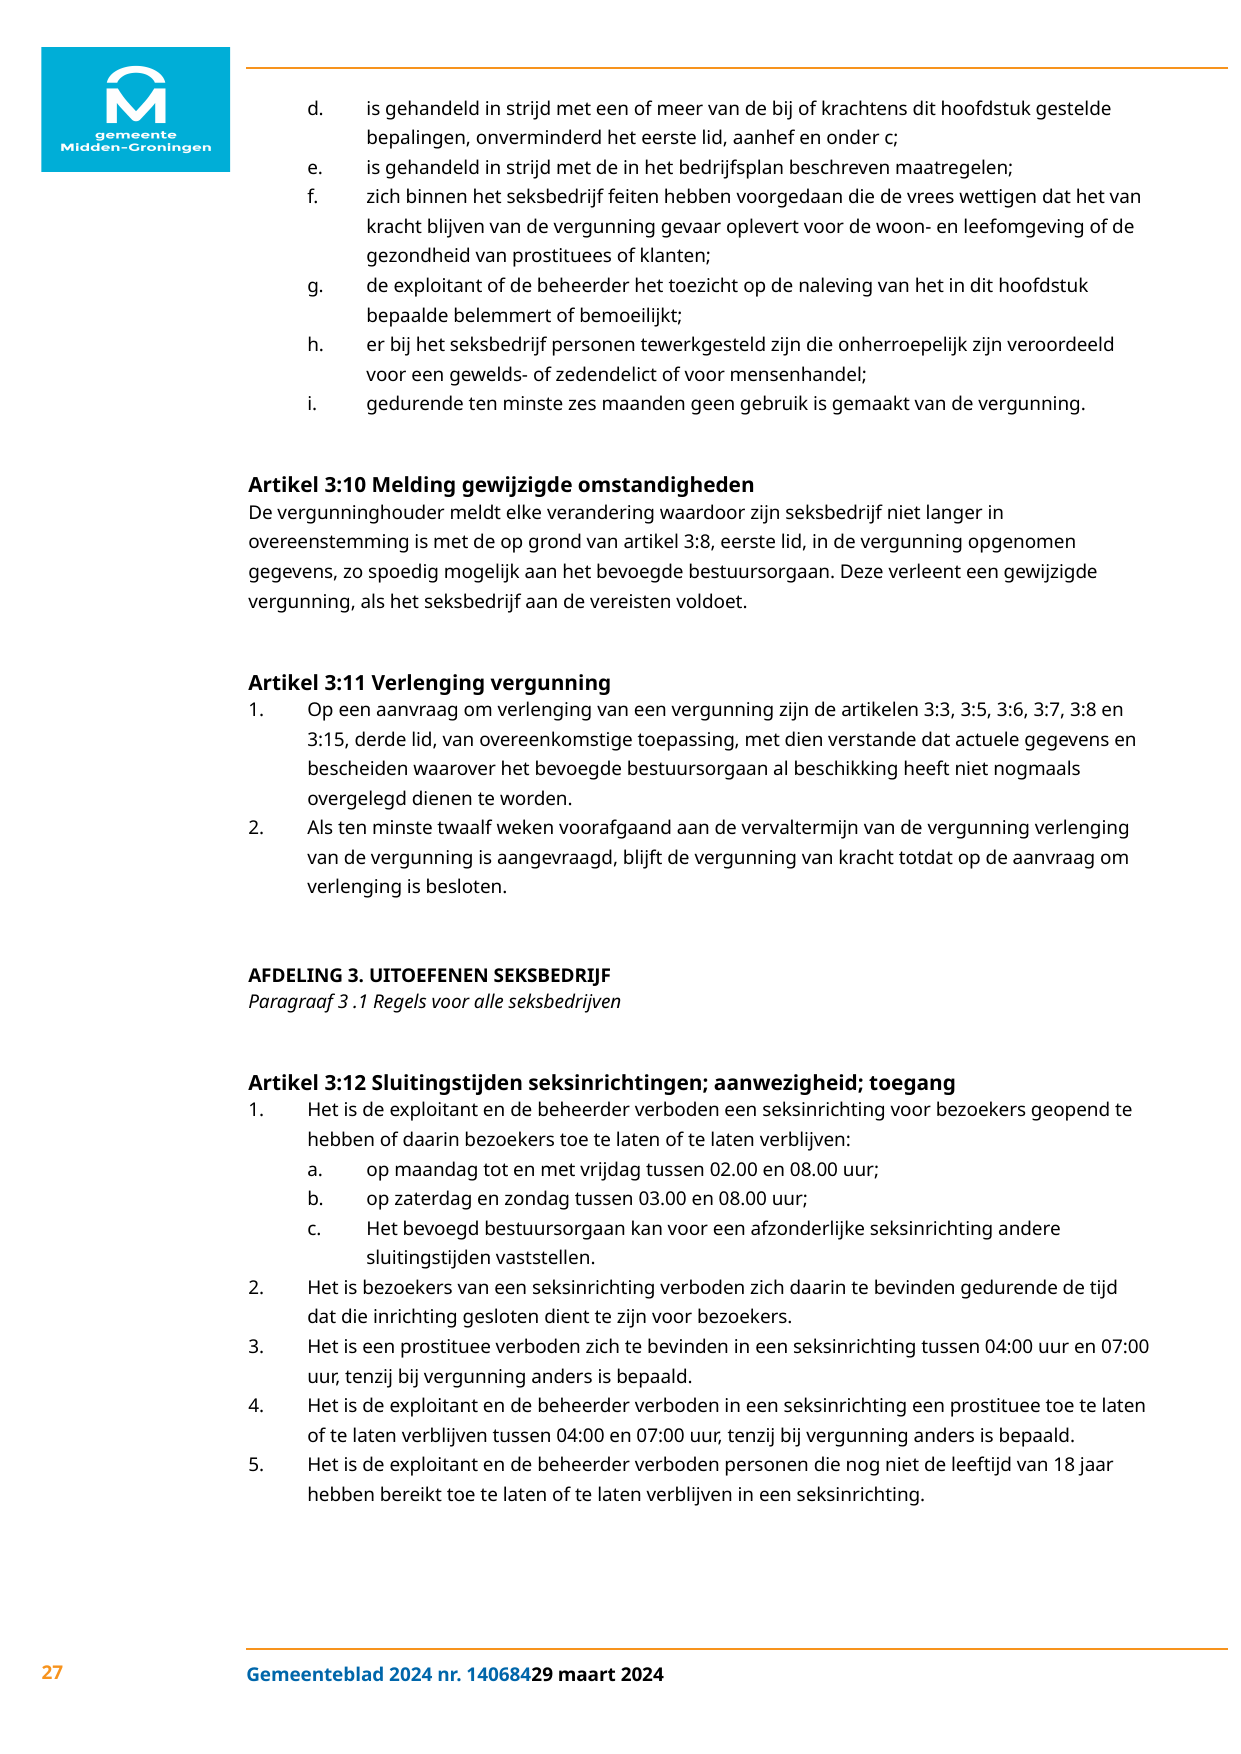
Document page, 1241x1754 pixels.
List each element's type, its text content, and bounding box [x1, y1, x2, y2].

list Het is de exploitant en de beheerder verboden in een seksinrichting een prostituee toe te laten of te laten verblijven tussen 04:00 en 07:00 uur, tenzij bij vergunning anders is bepaald. [248, 1392, 1152, 1448]
text Artikel 3:12 Sluitingstijden seksinrichtingen; aanwezigheid; toegang [248, 1068, 1152, 1097]
list Het is de exploitant en de beheerder verboden personen die nog niet de leeftijd van 18 jaar hebben bereikt toe te laten of te laten verblijven in een seksinrichting. [248, 1452, 1152, 1507]
list er bij het seksbedrijf personen tewerkgesteld zijn die onherroepelijk zijn veroordeeld voor een gewelds- of zedendelict of voor mensenhandel; [307, 331, 1152, 387]
list is gehandeld in strijd met een of meer van de bij of krachtens dit hoofdstuk gestelde bepalingen, onverminderd het eerste lid, aanhef en onder c; [307, 95, 1152, 150]
picture [108, 66, 164, 82]
list de exploitant of de beheerder het toezicht op de naleving van het in dit hoofdstuk bepaalde belemmert of bemoeilijkt; [307, 272, 1152, 328]
list Als ten minste twaalf weken voorafgaand aan de vervaltermijn van de vergunning verlenging van de vergunning is aangevraagd, blijft de vergunning van kracht totdat op de aanvraag om verlenging is besloten. [248, 814, 1152, 899]
list op zaterdag en zondag tussen 03.00 en 08.00 uur; [307, 1185, 1152, 1211]
list Op een aanvraag om verlenging van een vergunning zijn de artikelen 3:3, 3:5, 3:6, 3:7, 3:8 en 3:15, derde lid, van overeenkomstige toepassing, met dien verstande dat actuele gegevens en bescheiden waarover het bevoegde bestuursorgaan al beschikking heeft niet nogmaals overgelegd dienen te worden. [248, 696, 1152, 811]
text Artikel 3:10 Melding gewijzigde omstandigheden [248, 471, 1152, 499]
text Artikel 3:11 Verlenging vergunning [248, 668, 1152, 696]
list Het bevoegd bestuursorgaan kan voor een afzonderlijke seksinrichting andere sluitingstijden vaststellen. [307, 1215, 1152, 1270]
list zich binnen het seksbedrijf feiten hebben voorgedaan die de vrees wettigen dat het van kracht blijven van de vergunning gevaar oplevert voor de woon- en leefomgeving of de gezondheid van prostituees of klanten; [307, 183, 1152, 268]
text De vergunninghouder meldt elke verandering waardoor zijn seksbedrijf niet langer in overeenstemming is met de op grond van artikel 3:8, eerste lid, in de vergunning opgenomen gegevens, zo spoedig mogelijk aan het bevoegde bestuursorgaan. Deze verleent een gewijzigde vergunning, als het seksbedrijf aan de vereisten voldoet. [248, 499, 1152, 613]
text AFDELING 3. UITOEFENEN SEKSBEDRIJF [248, 962, 1152, 988]
list Het is bezoekers van een seksinrichting verboden zich daarin te bevinden gedurende de tijd dat die inrichting gesloten dient te zijn voor bezoekers. [248, 1274, 1152, 1329]
list Het is de exploitant en de beheerder verboden een seksinrichting voor bezoekers geopend te hebben of daarin bezoekers toe te laten of te laten verblijven: [248, 1097, 1152, 1152]
list Het is een prostituee verboden zich te bevinden in een seksinrichting tussen 04:00 uur en 07:00 uur, tenzij bij vergunning anders is bepaald. [248, 1333, 1152, 1389]
picture [107, 89, 165, 122]
list is gehandeld in strijd met de in het bedrijfsplan beschreven maatregelen; [307, 154, 1152, 180]
list gedurende ten minste zes maanden geen gebruik is gemaakt van de vergunning. [307, 391, 1152, 416]
text Paragraaf 3 .1 Regels voor alle seksbedrijven [248, 988, 1152, 1014]
picture [184, 146, 190, 153]
list op maandag tot en met vrijdag tussen 02.00 en 08.00 uur; [307, 1156, 1152, 1182]
